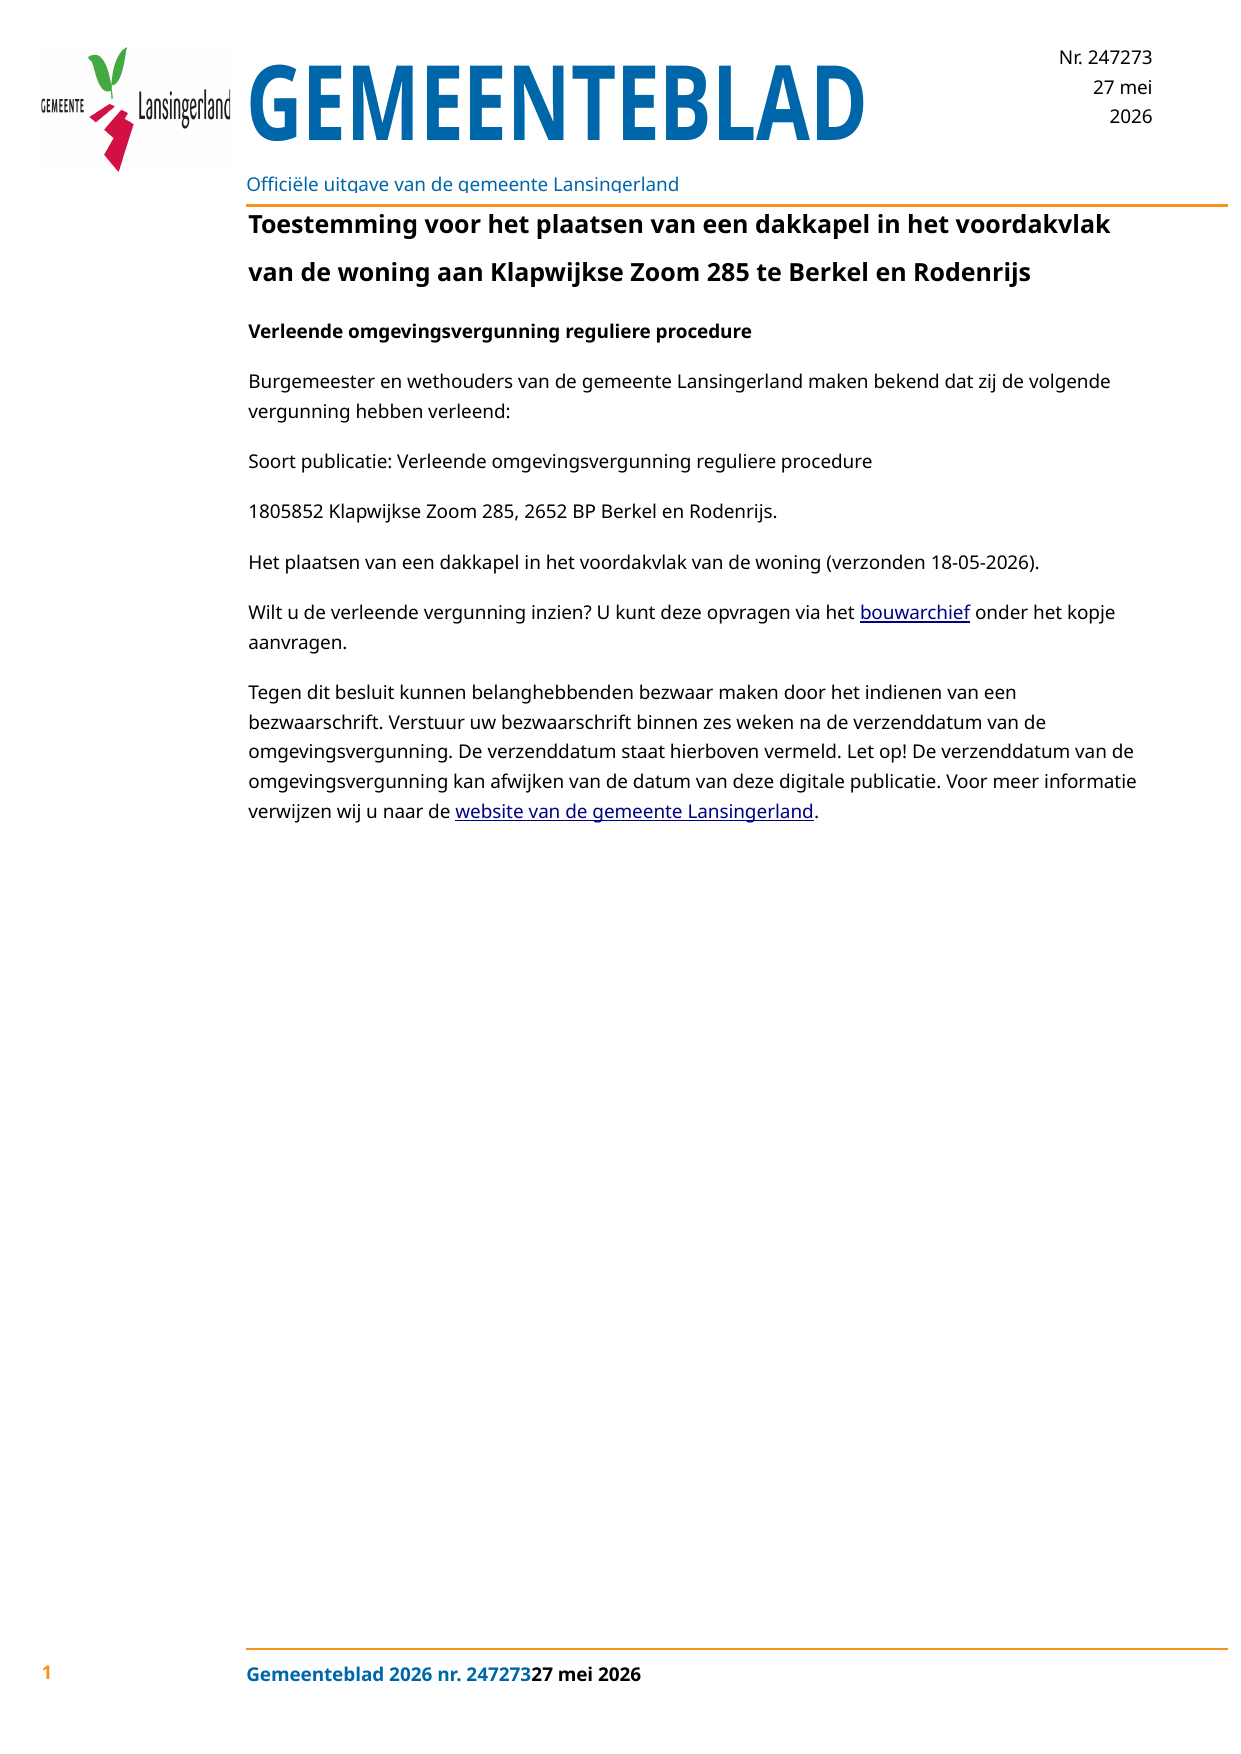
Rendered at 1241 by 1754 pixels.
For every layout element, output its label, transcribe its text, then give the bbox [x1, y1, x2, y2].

text Soort publicatie: Verleende omgevingsvergunning reguliere procedure [248, 448, 1152, 474]
text Wilt u de verleende vergunning inzien? U kunt deze opvragen via het bouwarchief onder het kopje aanvragen. [248, 599, 1152, 655]
text Tegen dit besluit kunnen belanghebbenden bezwaar maken door het indienen van een bezwaarschrift. Verstuur uw bezwaarschrift binnen zes weken na de verzenddatum van de omgevingsvergunning. De verzenddatum staat hierboven vermeld. Let op! De verzenddatum van de omgevingsvergunning kan afwijken van de datum van deze digitale publicatie. Voor meer informatie verwijzen wij u naar de website van de gemeente Lansingerland. [248, 679, 1152, 824]
text Toestemming voor het plaatsen van een dakkapel in het voordakvlak van de woning aan Klapwijkse Zoom 285 te Berkel en Rodenrijs [248, 207, 1152, 288]
text Burgemeester en wethouders van de gemeente Lansingerland maken bekend dat zij de volgende vergunning hebben verleend: [248, 368, 1152, 424]
picture [41, 47, 231, 172]
text Het plaatsen van een dakkapel in het voordakvlak van de woning (verzonden 18-05-2026). [248, 549, 1152, 575]
text Verleende omgevingsvergunning reguliere procedure [248, 318, 1152, 344]
text 1805852 Klapwijkse Zoom 285, 2652 BP Berkel en Rodenrijs. [248, 499, 1152, 524]
